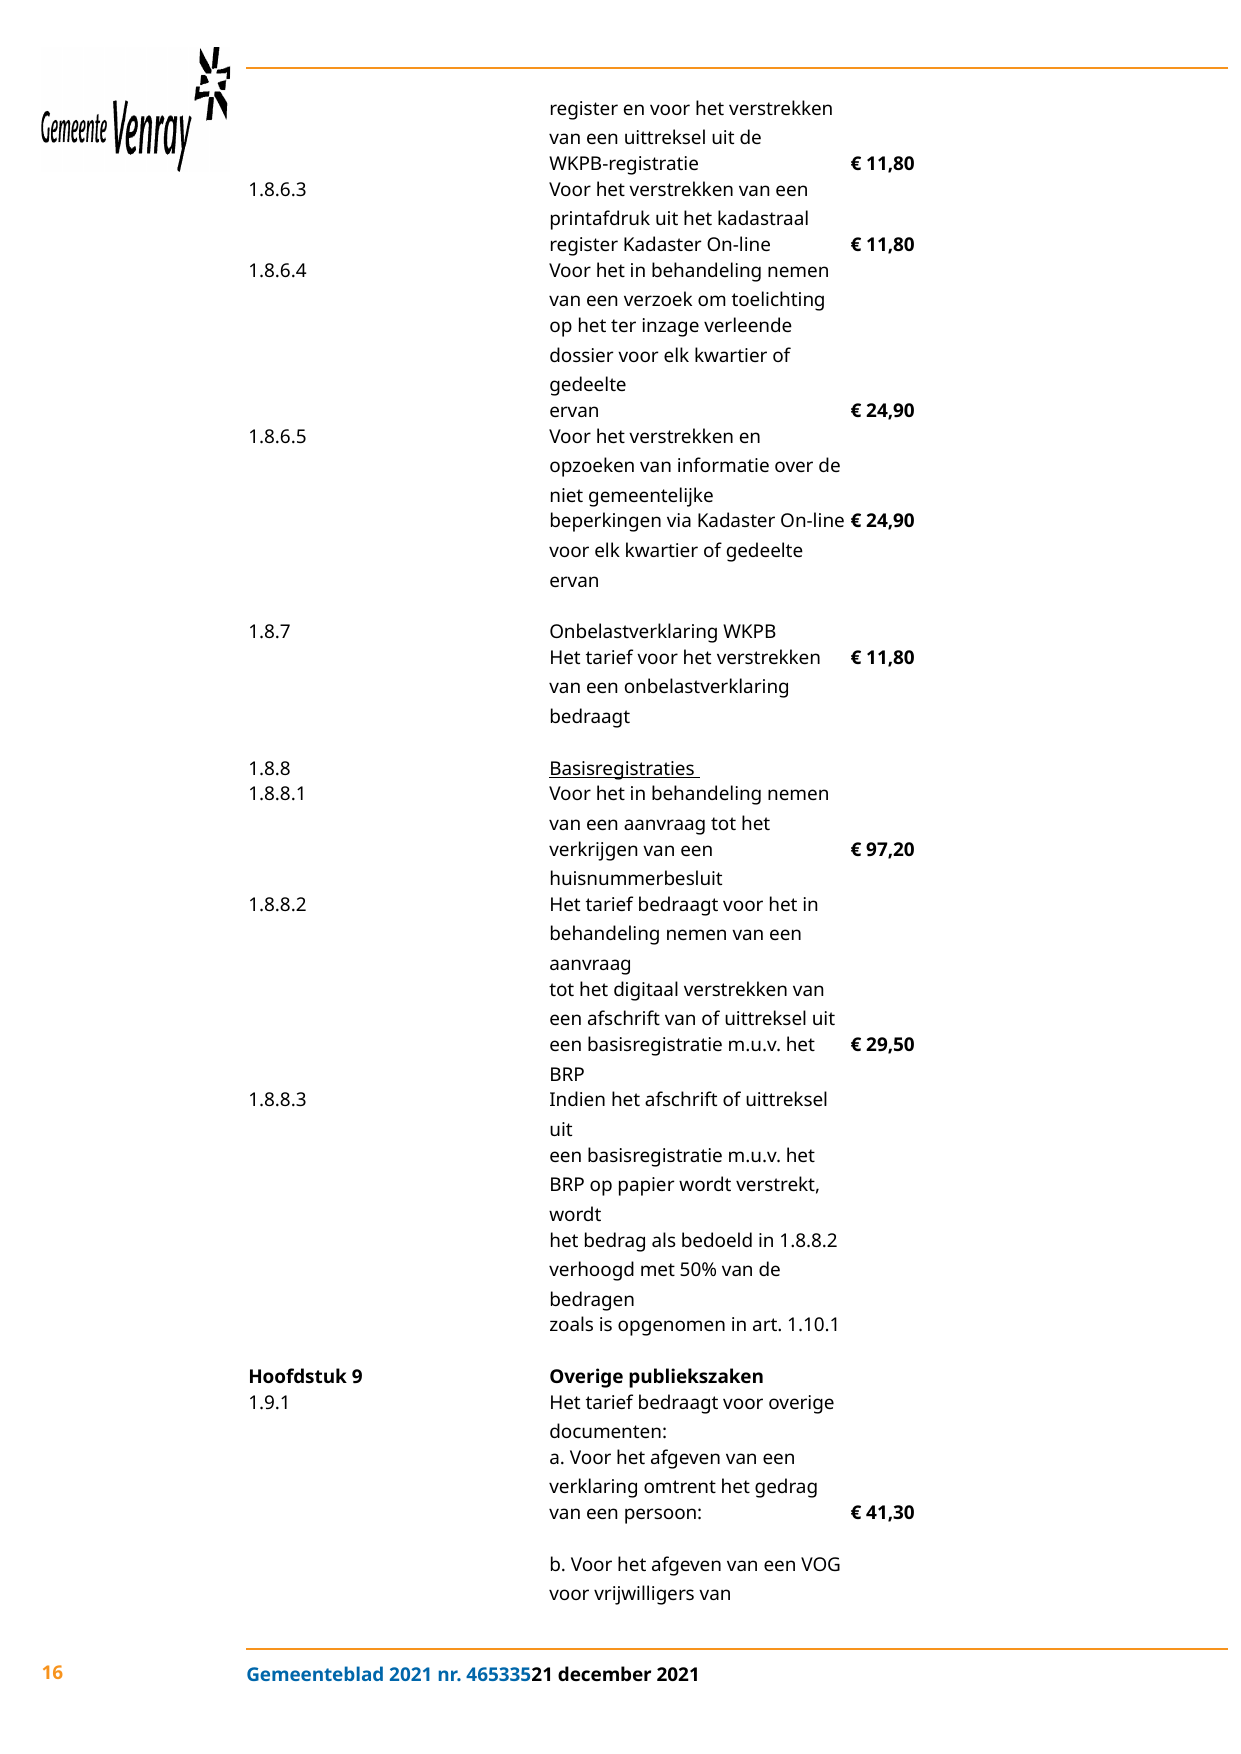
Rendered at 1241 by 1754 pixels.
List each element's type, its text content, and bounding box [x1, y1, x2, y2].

table_cell € 11,80 [850, 150, 1152, 176]
table_cell [850, 257, 1152, 312]
table_cell Voor het in behandeling nemen van een aanvraag tot het [549, 780, 850, 836]
table_cell ervan [549, 397, 850, 423]
table_cell [850, 1551, 1152, 1606]
table_cell Voor het in behandeling nemen van een verzoek om toelichting [549, 257, 850, 312]
table_cell [850, 618, 1152, 644]
table_cell [850, 1087, 1152, 1142]
table_cell op het ter inzage verleende dossier voor elk kwartier of gedeelte [549, 312, 850, 397]
table_cell 1.8.8.1 [248, 780, 549, 836]
table_cell [248, 1031, 549, 1087]
table_cell [850, 95, 1152, 150]
table_cell [850, 1227, 1152, 1312]
table_cell b. Voor het afgeven van een VOG voor vrijwilligers van [549, 1551, 850, 1606]
table_cell [248, 1312, 549, 1337]
table_cell 1.8.6.5 [248, 423, 549, 508]
table_cell register Kadaster On-line [549, 231, 850, 257]
table_cell [248, 1525, 549, 1551]
picture [41, 47, 231, 172]
table_cell 1.8.8 [248, 755, 549, 780]
table_cell een basisregistratie m.u.v. het BRP [549, 1031, 850, 1087]
table_cell [850, 891, 1152, 976]
table_cell [248, 150, 549, 176]
table_cell register en voor het verstrekken van een uittreksel uit de [549, 95, 850, 150]
table_cell 1.8.8.2 [248, 891, 549, 976]
table_cell WKPB-registratie [549, 150, 850, 176]
table_cell [248, 1551, 549, 1606]
table_cell [850, 976, 1152, 1031]
table_cell [248, 95, 549, 150]
table_cell [850, 312, 1152, 397]
table_cell [248, 593, 549, 618]
table_cell € 24,90 [850, 508, 1152, 593]
table_cell [850, 593, 1152, 618]
table_cell tot het digitaal verstrekken van een afschrift van of uittreksel uit [549, 976, 850, 1031]
table_cell [248, 1444, 549, 1499]
table_cell [850, 780, 1152, 836]
table_cell [248, 1500, 549, 1525]
table_cell zoals is opgenomen in art. 1.10.1 [549, 1312, 850, 1337]
table_cell Voor het verstrekken van een printafdruk uit het kadastraal [549, 176, 850, 231]
table_cell beperkingen via Kadaster On-line voor elk kwartier of gedeelte ervan [549, 508, 850, 593]
table_cell [850, 1389, 1152, 1444]
table_cell [248, 312, 549, 397]
table_cell Het tarief bedraagt voor het in behandeling nemen van een aanvraag [549, 891, 850, 976]
table_cell € 11,80 [850, 231, 1152, 257]
table_cell [850, 1312, 1152, 1337]
table_cell € 11,80 [850, 644, 1152, 729]
table_cell [850, 729, 1152, 755]
table_cell [248, 976, 549, 1031]
table_cell [850, 755, 1152, 780]
table_cell 1.8.7 [248, 618, 549, 644]
table_cell [850, 1444, 1152, 1499]
table_cell 1.8.6.3 [248, 176, 549, 231]
table_cell [248, 1227, 549, 1312]
table_cell € 29,50 [850, 1031, 1152, 1087]
table_cell Basisregistraties [549, 755, 850, 780]
table_cell [549, 1525, 850, 1551]
table_cell Hoofdstuk 9 [248, 1363, 549, 1389]
table_cell [248, 1142, 549, 1227]
table_cell Onbelastverklaring WKPB [549, 618, 850, 644]
table_cell [248, 397, 549, 423]
table_cell 1.9.1 [248, 1389, 549, 1444]
table_cell 1.8.8.3 [248, 1087, 549, 1142]
table_cell [850, 1525, 1152, 1551]
table_cell verkrijgen van een huisnummerbesluit [549, 836, 850, 891]
table_cell [248, 836, 549, 891]
table_cell 1.8.6.4 [248, 257, 549, 312]
table_cell € 41,30 [850, 1500, 1152, 1525]
table_cell een basisregistratie m.u.v. het BRP op papier wordt verstrekt, wordt [549, 1142, 850, 1227]
table_cell [248, 508, 549, 593]
table_cell € 24,90 [850, 397, 1152, 423]
table_cell [850, 1338, 1152, 1363]
table_cell het bedrag als bedoeld in 1.8.8.2 verhoogd met 50% van de bedragen [549, 1227, 850, 1312]
table_cell Het tarief bedraagt voor overige documenten: [549, 1389, 850, 1444]
table_cell Overige publiekszaken [549, 1363, 850, 1389]
table_cell van een persoon: [549, 1500, 850, 1525]
table_cell [248, 729, 549, 755]
table_cell [850, 1363, 1152, 1389]
table_cell a. Voor het afgeven van een verklaring omtrent het gedrag [549, 1444, 850, 1499]
table_cell Het tarief voor het verstrekken van een onbelastverklaring bedraagt [549, 644, 850, 729]
table_cell [248, 644, 549, 729]
table_cell € 97,20 [850, 836, 1152, 891]
table_cell [549, 593, 850, 618]
table_cell [248, 1338, 549, 1363]
table_cell Voor het verstrekken en opzoeken van informatie over de niet gemeentelijke [549, 423, 850, 508]
table_cell Indien het afschrift of uittreksel uit [549, 1087, 850, 1142]
table_cell [850, 176, 1152, 231]
table_cell [850, 1142, 1152, 1227]
table_cell [248, 231, 549, 257]
table_cell [850, 423, 1152, 508]
table_cell [549, 1338, 850, 1363]
table_cell [549, 729, 850, 755]
